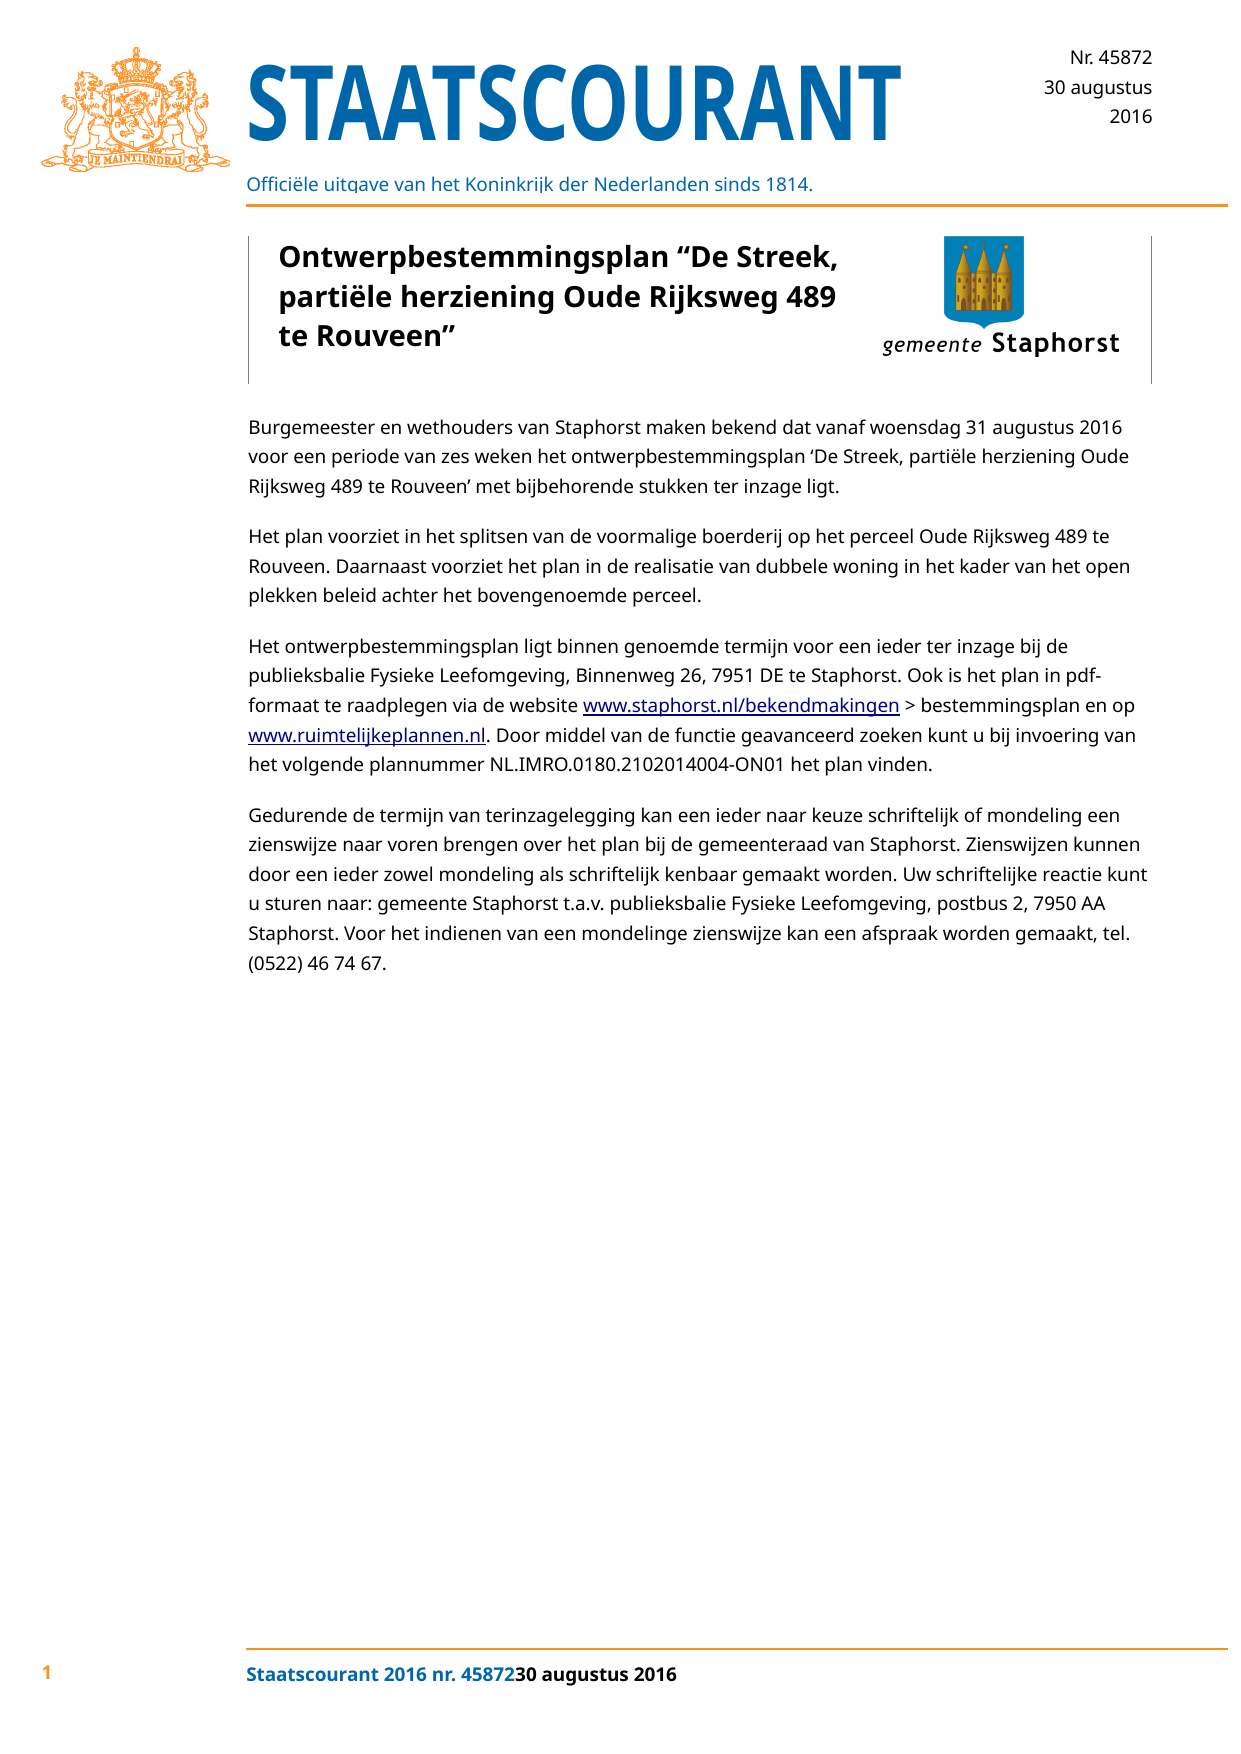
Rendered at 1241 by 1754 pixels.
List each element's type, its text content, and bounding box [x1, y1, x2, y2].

text Het plan voorziet in het splitsen van de voormalige boerderij op het perceel Oude Rijksweg 489 te Rouveen. Daarnaast voorziet het plan in de realisatie van dubbele woning in het kader van het open plekken beleid achter het bovengenoemde perceel. [248, 523, 1152, 608]
text Gedurende de termijn van terinzagelegging kan een ieder naar keuze schriftelijk of mondeling een zienswijze naar voren brengen over het plan bij de gemeenteraad van Staphorst. Zienswijzen kunnen door een ieder zowel mondeling als schriftelijk kenbaar gemaakt worden. Uw schriftelijke reactie kunt u sturen naar: gemeente Staphorst t.a.v. publieksbalie Fysieke Leefomgeving, postbus 2, 7950 AA Staphorst. Voor het indienen van een mondelinge zienswijze kan een afspraak worden gemaakt, tel. (0522) 46 74 67. [248, 802, 1152, 976]
table_header Ontwerpbestemmingsplan “De Streek, partiële herziening Oude Rijksweg 489 te Rouveen” [249, 236, 850, 384]
text Het ontwerpbestemmingsplan ligt binnen genoemde termijn voor een ieder ter inzage bij de publieksbalie Fysieke Leefomgeving, Binnenweg 26, 7951 DE te Staphorst. Ook is het plan in pdf-formaat te raadplegen via de website www.staphorst.nl/bekendmakingen > bestemmingsplan en op www.ruimtelijkeplannen.nl. Door middel van de functie geavanceerd zoeken kunt u bij invoering van het volgende plannummer NL.IMRO.0180.2102014004-ON01 het plan vinden. [248, 633, 1152, 777]
table_header [850, 236, 1151, 384]
picture [41, 47, 231, 172]
picture [956, 251, 1011, 310]
picture [882, 236, 1119, 357]
text Burgemeester en wethouders van Staphorst maken bekend dat vanaf woensdag 31 augustus 2016 voor een periode van zes weken het ontwerpbestemmingsplan ‘De Streek, partiële herziening Oude Rijksweg 489 te Rouveen’ met bijbehorende stukken ter inzage ligt. [248, 414, 1152, 499]
